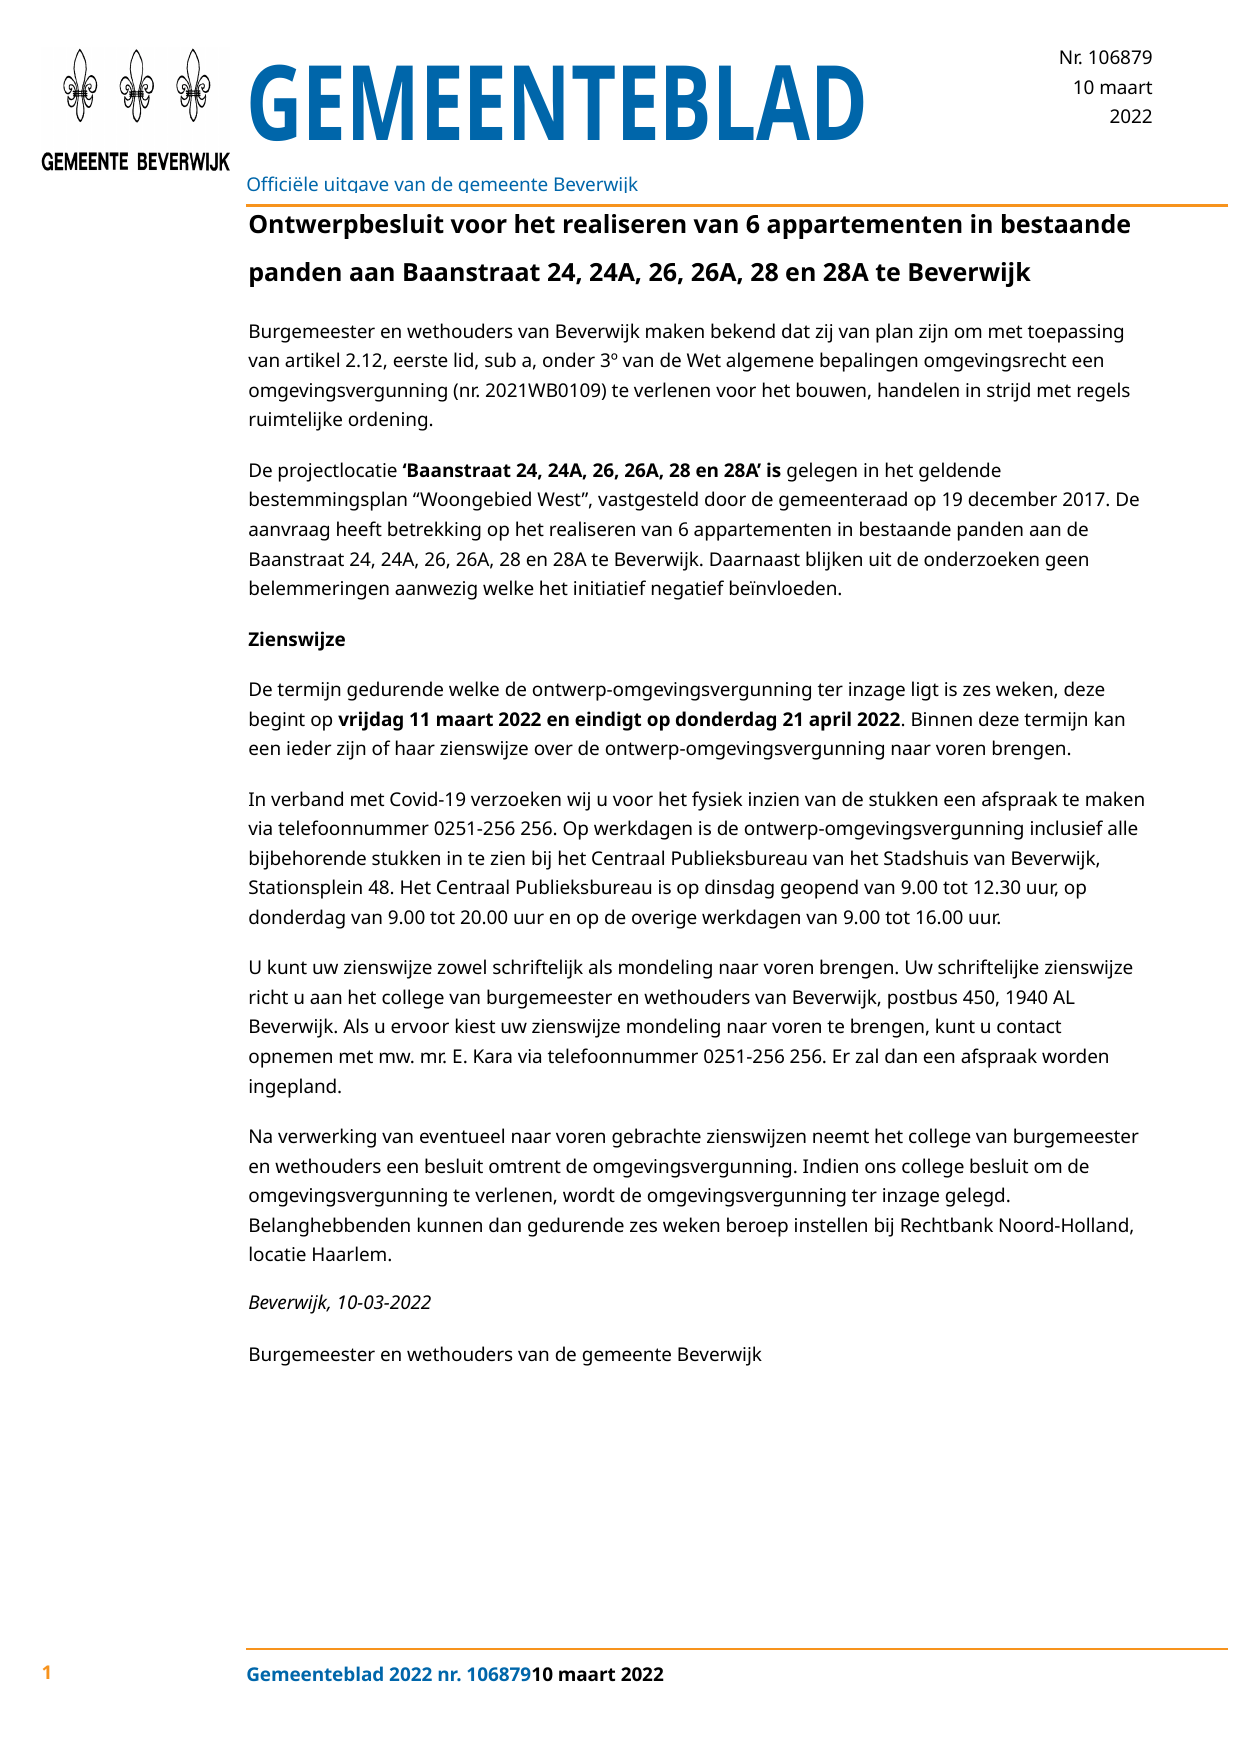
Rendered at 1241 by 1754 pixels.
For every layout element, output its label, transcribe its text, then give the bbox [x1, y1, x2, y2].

text Beverwijk, 10-03-2022 [248, 1289, 1152, 1315]
text Na verwerking van eventueel naar voren gebrachte zienswijzen neemt het college van burgemeester en wethouders een besluit omtrent de omgevingsvergunning. Indien ons college besluit om de omgevingsvergunning te verlenen, wordt de omgevingsvergunning ter inzage gelegd. Belanghebbenden kunnen dan gedurende zes weken beroep instellen bij Rechtbank Noord-Holland, locatie Haarlem. [248, 1123, 1152, 1267]
text Burgemeester en wethouders van de gemeente Beverwijk [248, 1341, 1152, 1367]
text U kunt uw zienswijze zowel schriftelijk als mondeling naar voren brengen. Uw schriftelijke zienswijze richt u aan het college van burgemeester en wethouders van Beverwijk, postbus 450, 1940 AL Beverwijk. Als u ervoor kiest uw zienswijze mondeling naar voren te brengen, kunt u contact opnemen met mw. mr. E. Kara via telefoonnummer 0251-256 256. Er zal dan een afspraak worden ingepland. [248, 954, 1152, 1099]
text De termijn gedurende welke de ontwerp-omgevingsvergunning ter inzage ligt is zes weken, deze begint op vrijdag 11 maart 2022 en eindigt op donderdag 21 april 2022. Binnen deze termijn kan een ieder zijn of haar zienswijze over de ontwerp-omgevingsvergunning naar voren brengen. [248, 676, 1152, 761]
text Ontwerpbesluit voor het realiseren van 6 appartementen in bestaande panden aan Baanstraat 24, 24A, 26, 26A, 28 en 28A te Beverwijk [248, 207, 1152, 288]
text Burgemeester en wethouders van Beverwijk maken bekend dat zij van plan zijn om met toepassing van artikel 2.12, eerste lid, sub a, onder 3º van de Wet algemene bepalingen omgevingsrecht een omgevingsvergunning (nr. 2021WB0109) te verlenen voor het bouwen, handelen in strijd met regels ruimtelijke ordening. [248, 318, 1152, 432]
picture [41, 47, 231, 172]
text In verband met Covid-19 verzoeken wij u voor het fysiek inzien van de stukken een afspraak te maken via telefoonnummer 0251-256 256. Op werkdagen is de ontwerp-omgevingsvergunning inclusief alle bijbehorende stukken in te zien bij het Centraal Publieksbureau van het Stadshuis van Beverwijk, Stationsplein 48. Het Centraal Publieksbureau is op dinsdag geopend van 9.00 tot 12.30 uur, op donderdag van 9.00 tot 20.00 uur en op de overige werkdagen van 9.00 tot 16.00 uur. [248, 786, 1152, 930]
text De projectlocatie ‘Baanstraat 24, 24A, 26, 26A, 28 en 28A’ is gelegen in het geldende bestemmingsplan “Woongebied West”, vastgesteld door de gemeenteraad op 19 december 2017. De aanvraag heeft betrekking op het realiseren van 6 appartementen in bestaande panden aan de Baanstraat 24, 24A, 26, 26A, 28 en 28A te Beverwijk. Daarnaast blijken uit de onderzoeken geen belemmeringen aanwezig welke het initiatief negatief beïnvloeden. [248, 457, 1152, 601]
text Zienswijze [248, 626, 1152, 652]
